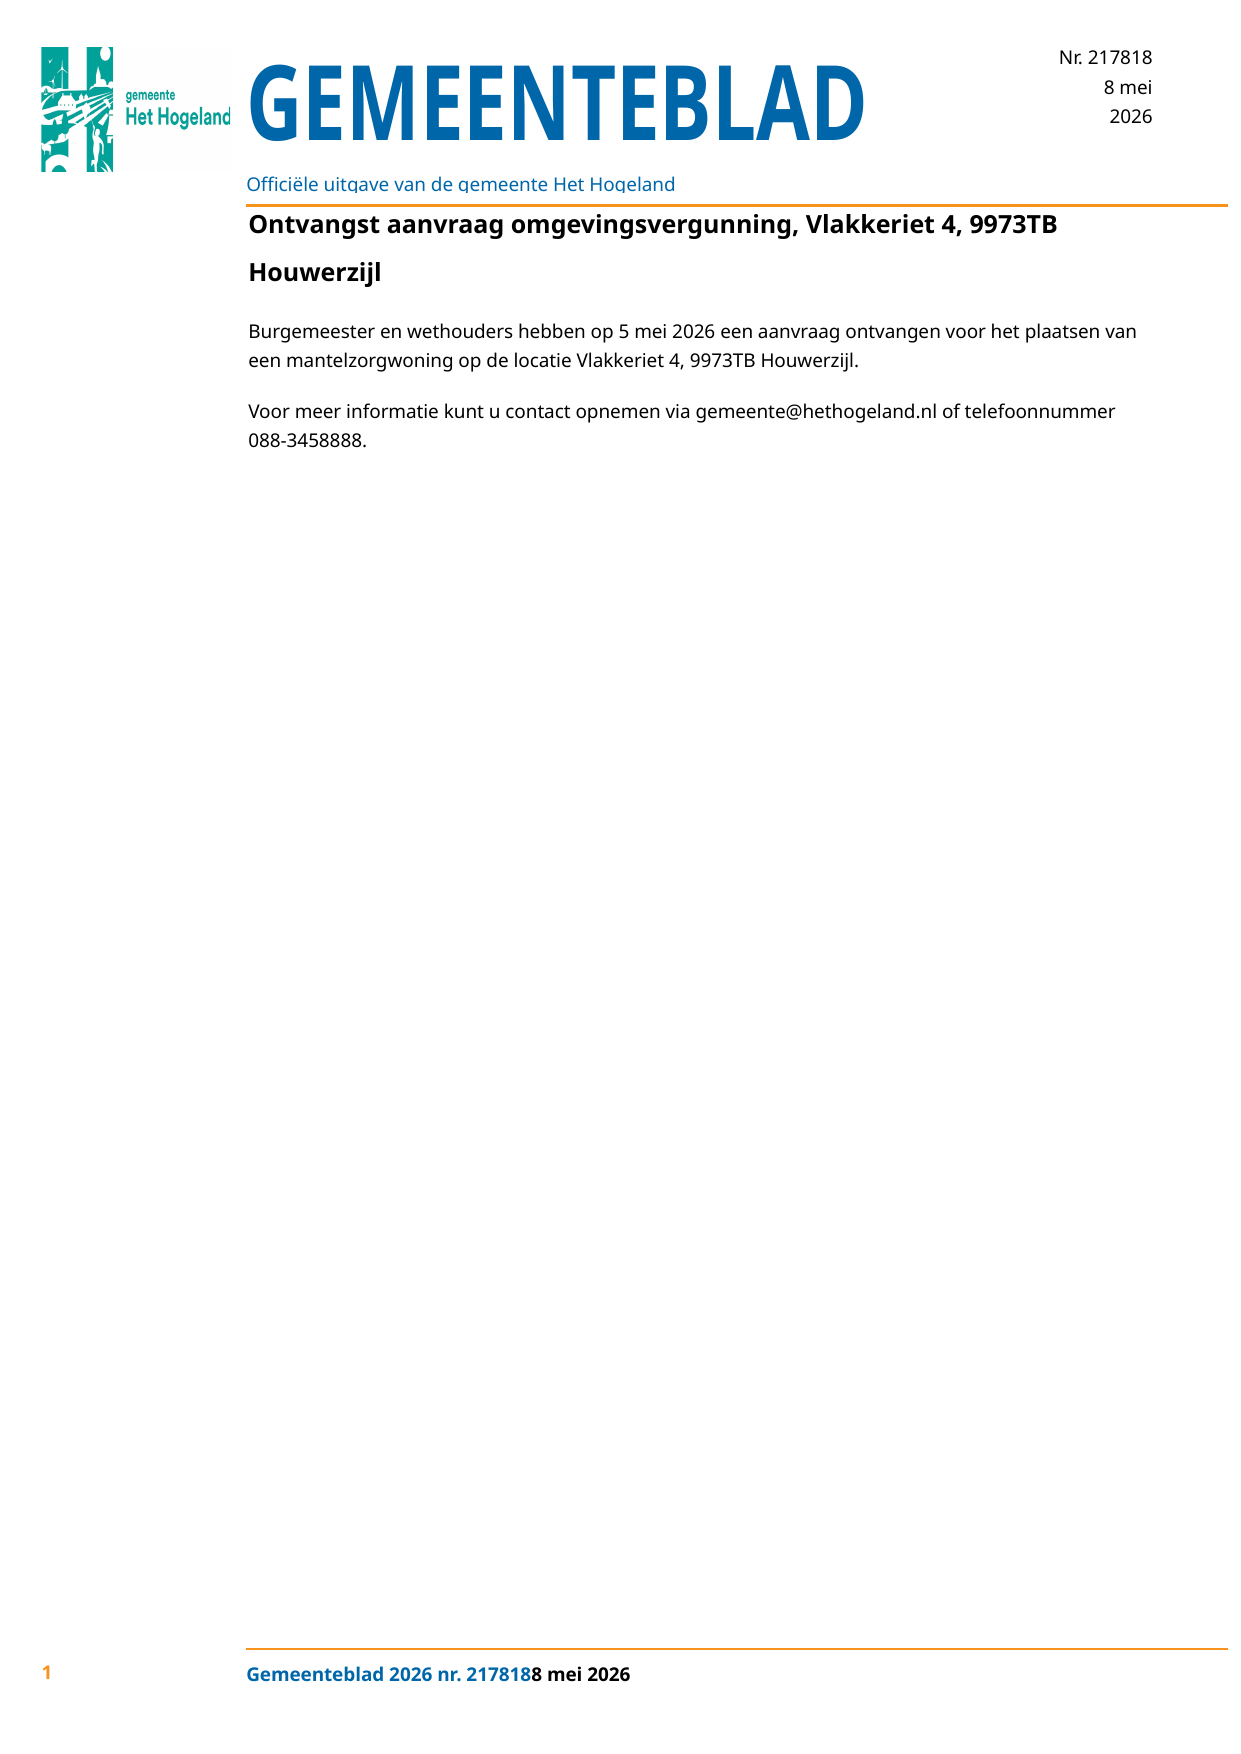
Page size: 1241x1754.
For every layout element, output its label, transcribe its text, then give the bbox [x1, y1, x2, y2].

text Ontvangst aanvraag omgevingsvergunning, Vlakkeriet 4, 9973TB Houwerzijl [248, 207, 1152, 288]
text Voor meer informatie kunt u contact opnemen via gemeente@hethogeland.nl of telefoonnummer 088-3458888. [248, 398, 1152, 453]
text Burgemeester en wethouders hebben op 5 mei 2026 een aanvraag ontvangen voor het plaatsen van een mantelzorgwoning op de locatie Vlakkeriet 4, 9973TB Houwerzijl. [248, 318, 1152, 373]
picture [41, 47, 231, 172]
